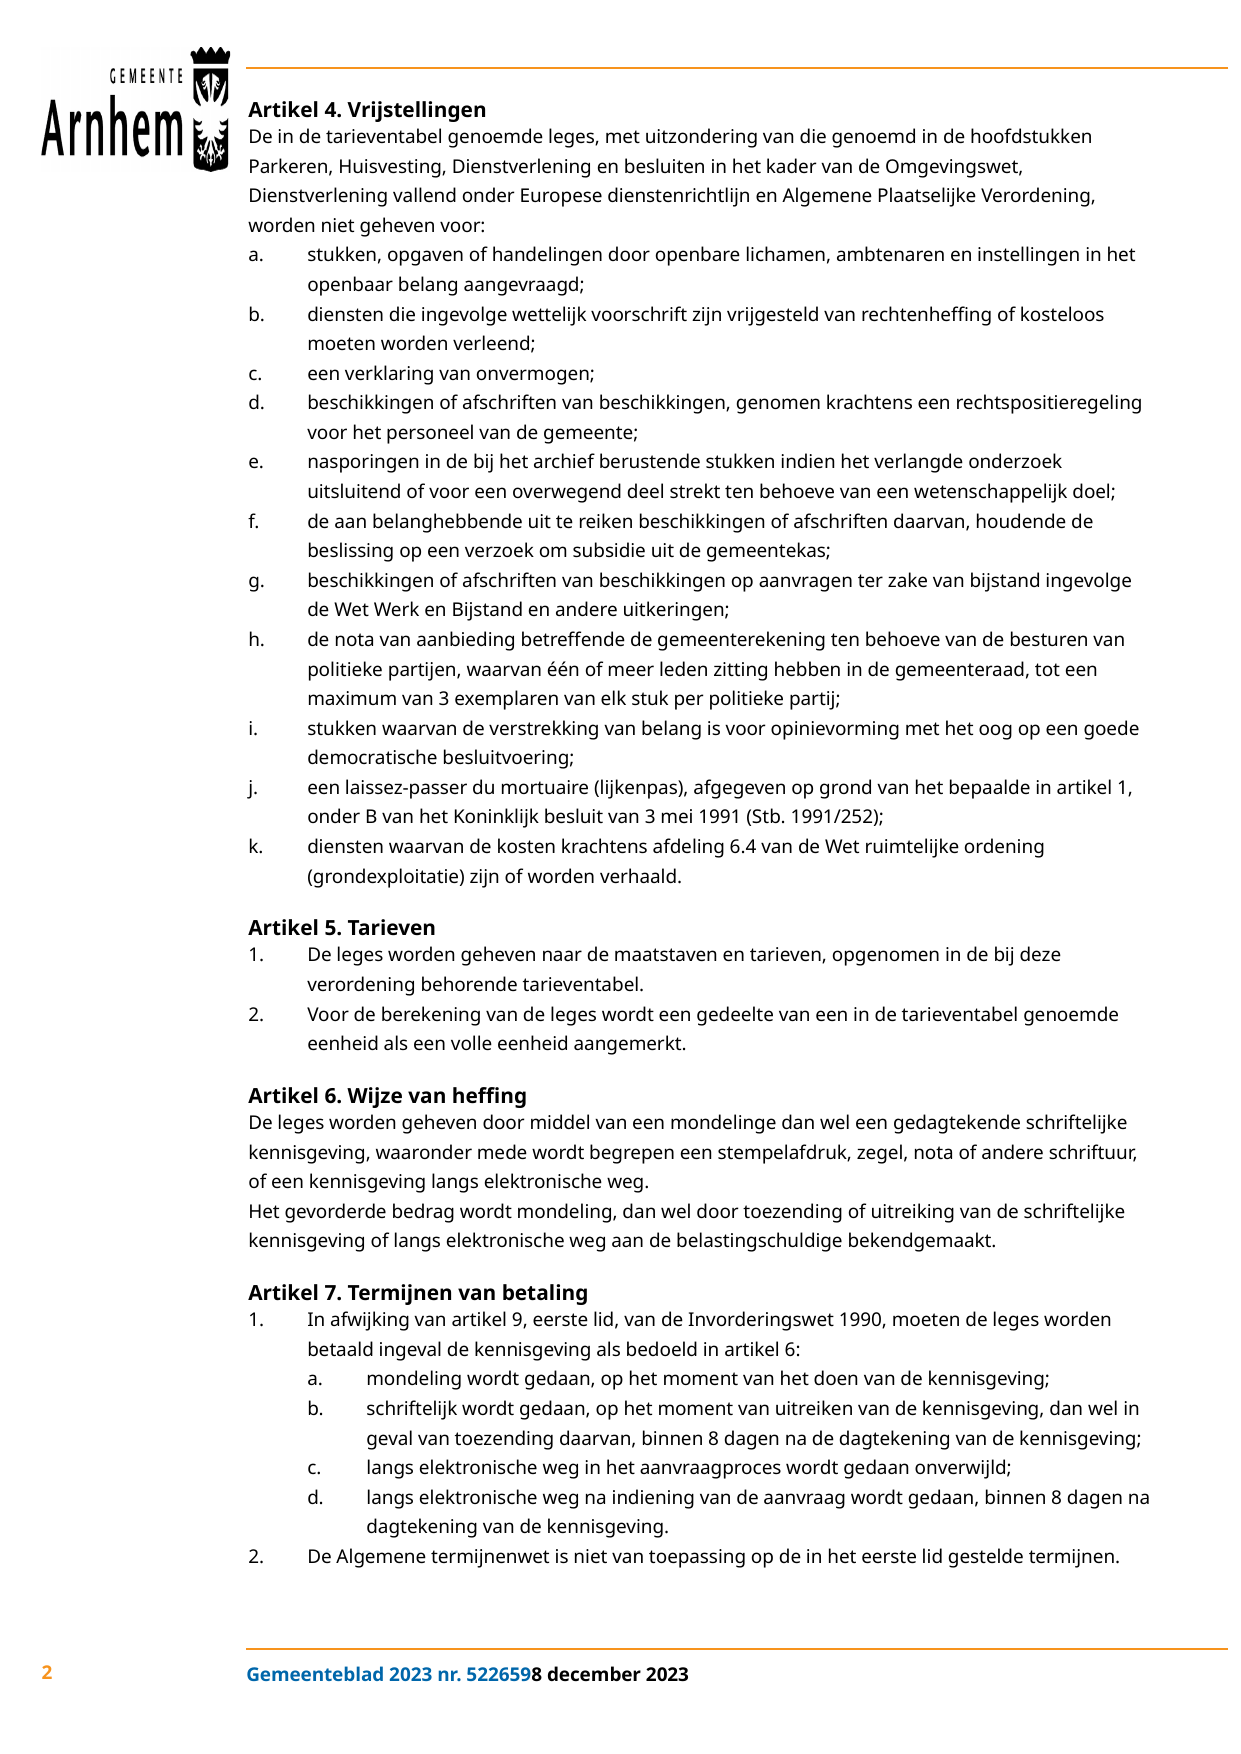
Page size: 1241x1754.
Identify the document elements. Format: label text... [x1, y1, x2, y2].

list de aan belanghebbende uit te reiken beschikkingen of afschriften daarvan, houdende de beslissing op een verzoek om subsidie uit de gemeentekas; [248, 508, 1152, 563]
list schriftelijk wordt gedaan, op het moment van uitreiken van de kennisgeving, dan wel in geval van toezending daarvan, binnen 8 dagen na de dagtekening van de kennisgeving; [307, 1395, 1152, 1451]
list stukken, opgaven of handelingen door openbare lichamen, ambtenaren en instellingen in het openbaar belang aangevraagd; [248, 242, 1152, 297]
list De leges worden geheven naar de maatstaven en tarieven, opgenomen in de bij deze verordening behorende tarieventabel. [248, 942, 1152, 997]
list beschikkingen of afschriften van beschikkingen op aanvragen ter zake van bijstand ingevolge de Wet Werk en Bijstand en andere uitkeringen; [248, 567, 1152, 622]
list langs elektronische weg na indiening van de aanvraag wordt gedaan, binnen 8 dagen na dagtekening van de kennisgeving. [307, 1484, 1152, 1539]
list een verklaring van onvermogen; [248, 360, 1152, 386]
text Artikel 7. Termijnen van betaling [248, 1278, 1152, 1306]
list langs elektronische weg in het aanvraagproces wordt gedaan onverwijld; [307, 1454, 1152, 1480]
list een laissez-passer du mortuaire (lijkenpas), afgegeven op grond van het bepaalde in artikel 1, onder B van het Koninklijk besluit van 3 mei 1991 (Stb. 1991/252); [248, 774, 1152, 829]
list beschikkingen of afschriften van beschikkingen, genomen krachtens een rechtspositieregeling voor het personeel van de gemeente; [248, 389, 1152, 445]
picture [41, 47, 231, 172]
text Het gevorderde bedrag wordt mondeling, dan wel door toezending of uitreiking van de schriftelijke kennisgeving of langs elektronische weg aan de belastingschuldige bekendgemaakt. [248, 1198, 1152, 1253]
text Artikel 6. Wijze van heffing [248, 1081, 1152, 1109]
list diensten waarvan de kosten krachtens afdeling 6.4 van de Wet ruimtelijke ordening (grondexploitatie) zijn of worden verhaald. [248, 833, 1152, 888]
list De Algemene termijnenwet is niet van toepassing op de in het eerste lid gestelde termijnen. [248, 1543, 1152, 1569]
list de nota van aanbieding betreffende de gemeenterekening ten behoeve van de besturen van politieke partijen, waarvan één of meer leden zitting hebben in de gemeenteraad, tot een maximum van 3 exemplaren van elk stuk per politieke partij; [248, 626, 1152, 711]
text De in de tarieventabel genoemde leges, met uitzondering van die genoemd in de hoofdstukken Parkeren, Huisvesting, Dienstverlening en besluiten in het kader van de Omgevingswet, Dienstverlening vallend onder Europese dienstenrichtlijn en Algemene Plaatselijke Verordening, worden niet geheven voor: [248, 123, 1152, 238]
text Artikel 4. Vrijstellingen [248, 95, 1152, 123]
list mondeling wordt gedaan, op het moment van het doen van de kennisgeving; [307, 1366, 1152, 1391]
list Voor de berekening van de leges wordt een gedeelte van een in de tarieventabel genoemde eenheid als een volle eenheid aangemerkt. [248, 1001, 1152, 1056]
text Artikel 5. Tarieven [248, 913, 1152, 942]
list stukken waarvan de verstrekking van belang is voor opinievorming met het oog op een goede democratische besluitvoering; [248, 715, 1152, 770]
list In afwijking van artikel 9, eerste lid, van de Invorderingswet 1990, moeten de leges worden betaald ingeval de kennisgeving als bedoeld in artikel 6: [248, 1306, 1152, 1362]
list nasporingen in de bij het archief berustende stukken indien het verlangde onderzoek uitsluitend of voor een overwegend deel strekt ten behoeve van een wetenschappelijk doel; [248, 449, 1152, 504]
list diensten die ingevolge wettelijk voorschrift zijn vrijgesteld van rechtenheffing of kosteloos moeten worden verleend; [248, 301, 1152, 356]
text De leges worden geheven door middel van een mondelinge dan wel een gedagtekende schriftelijke kennisgeving, waaronder mede wordt begrepen een stempelafdruk, zegel, nota of andere schriftuur, of een kennisgeving langs elektronische weg. [248, 1109, 1152, 1194]
